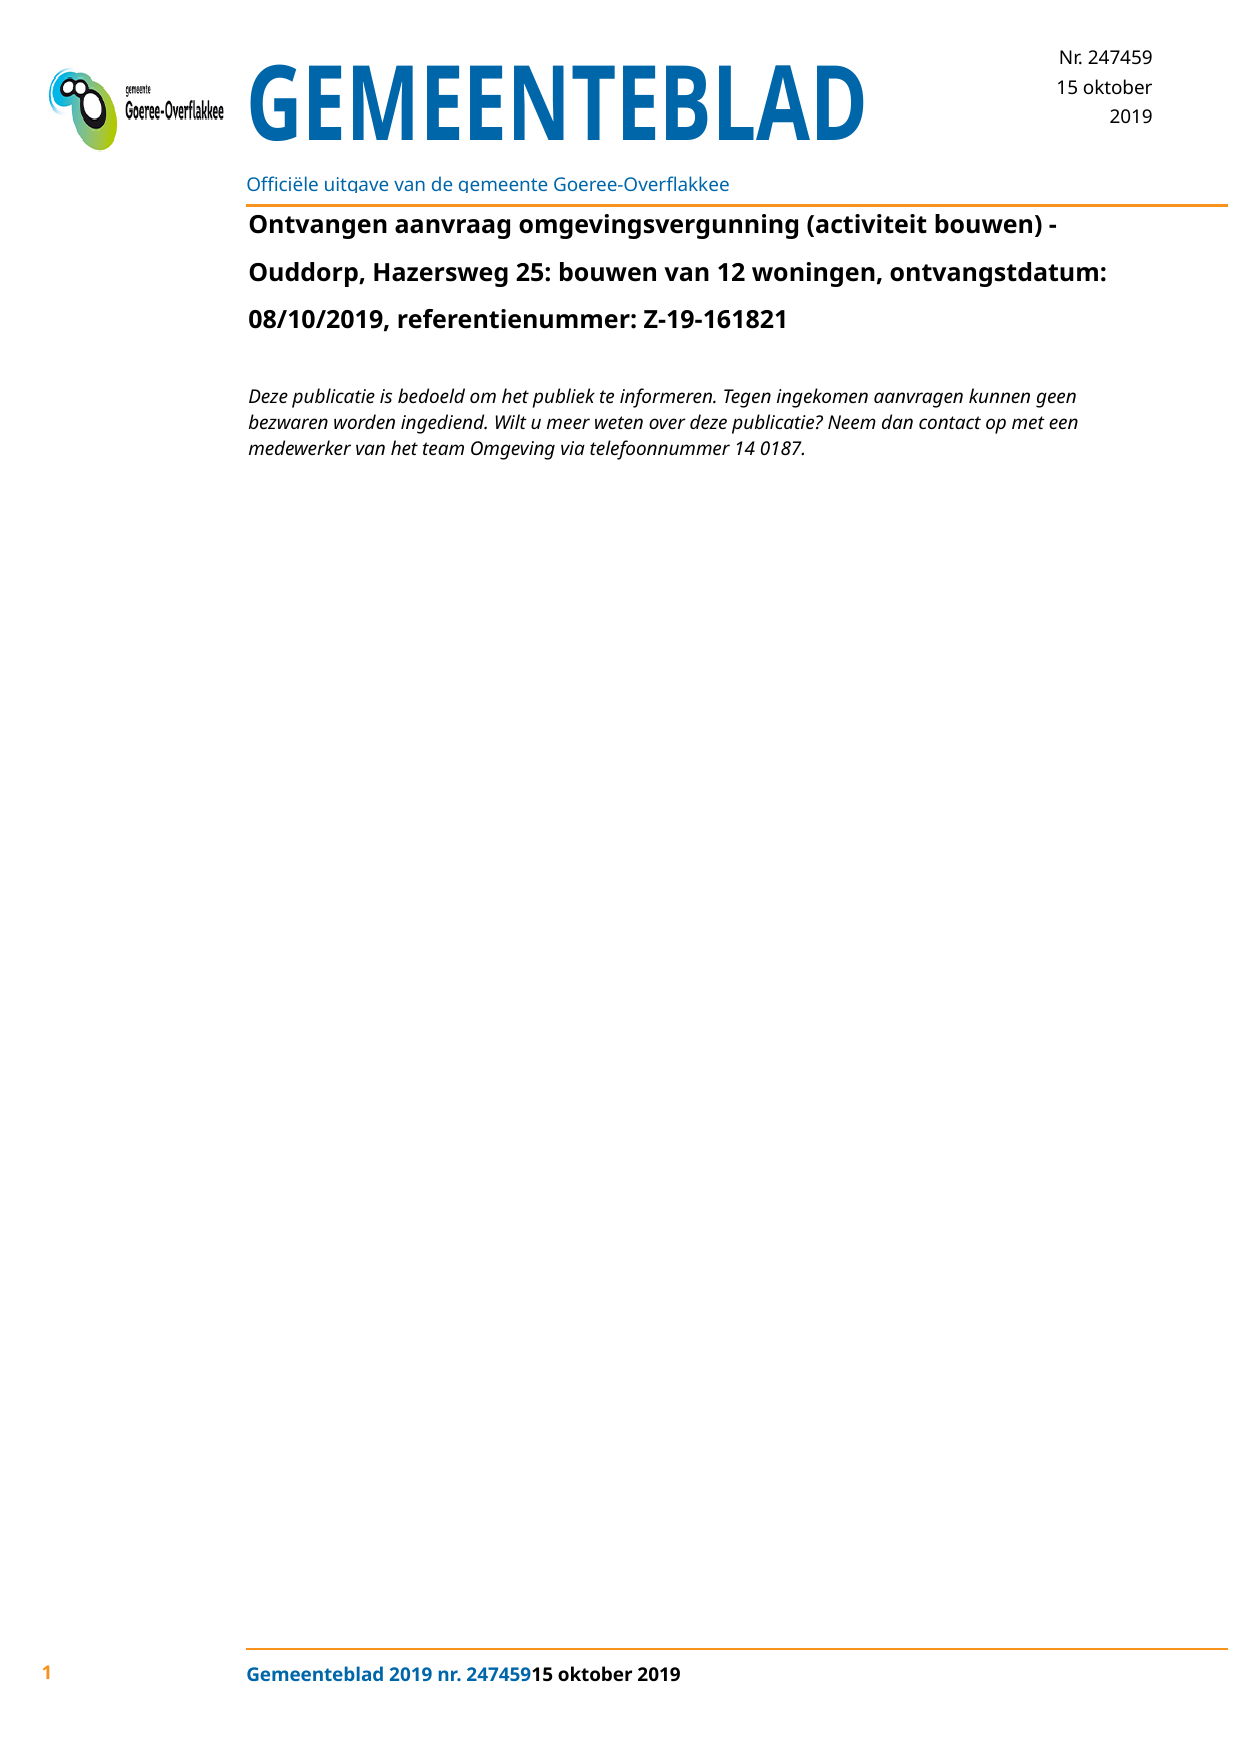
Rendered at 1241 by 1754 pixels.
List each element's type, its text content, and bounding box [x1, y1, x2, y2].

picture [41, 47, 231, 172]
text Deze publicatie is bedoeld om het publiek te informeren. Tegen ingekomen aanvragen kunnen geen bezwaren worden ingediend. Wilt u meer weten over deze publicatie? Neem dan contact op met een medewerker van het team Omgeving via telefoonnummer 14 0187. [248, 384, 1152, 461]
text Ontvangen aanvraag omgevingsvergunning (activiteit bouwen) - Ouddorp, Hazersweg 25: bouwen van 12 woningen, ontvangstdatum: 08/10/2019, referentienummer: Z-19-161821 [248, 207, 1152, 336]
